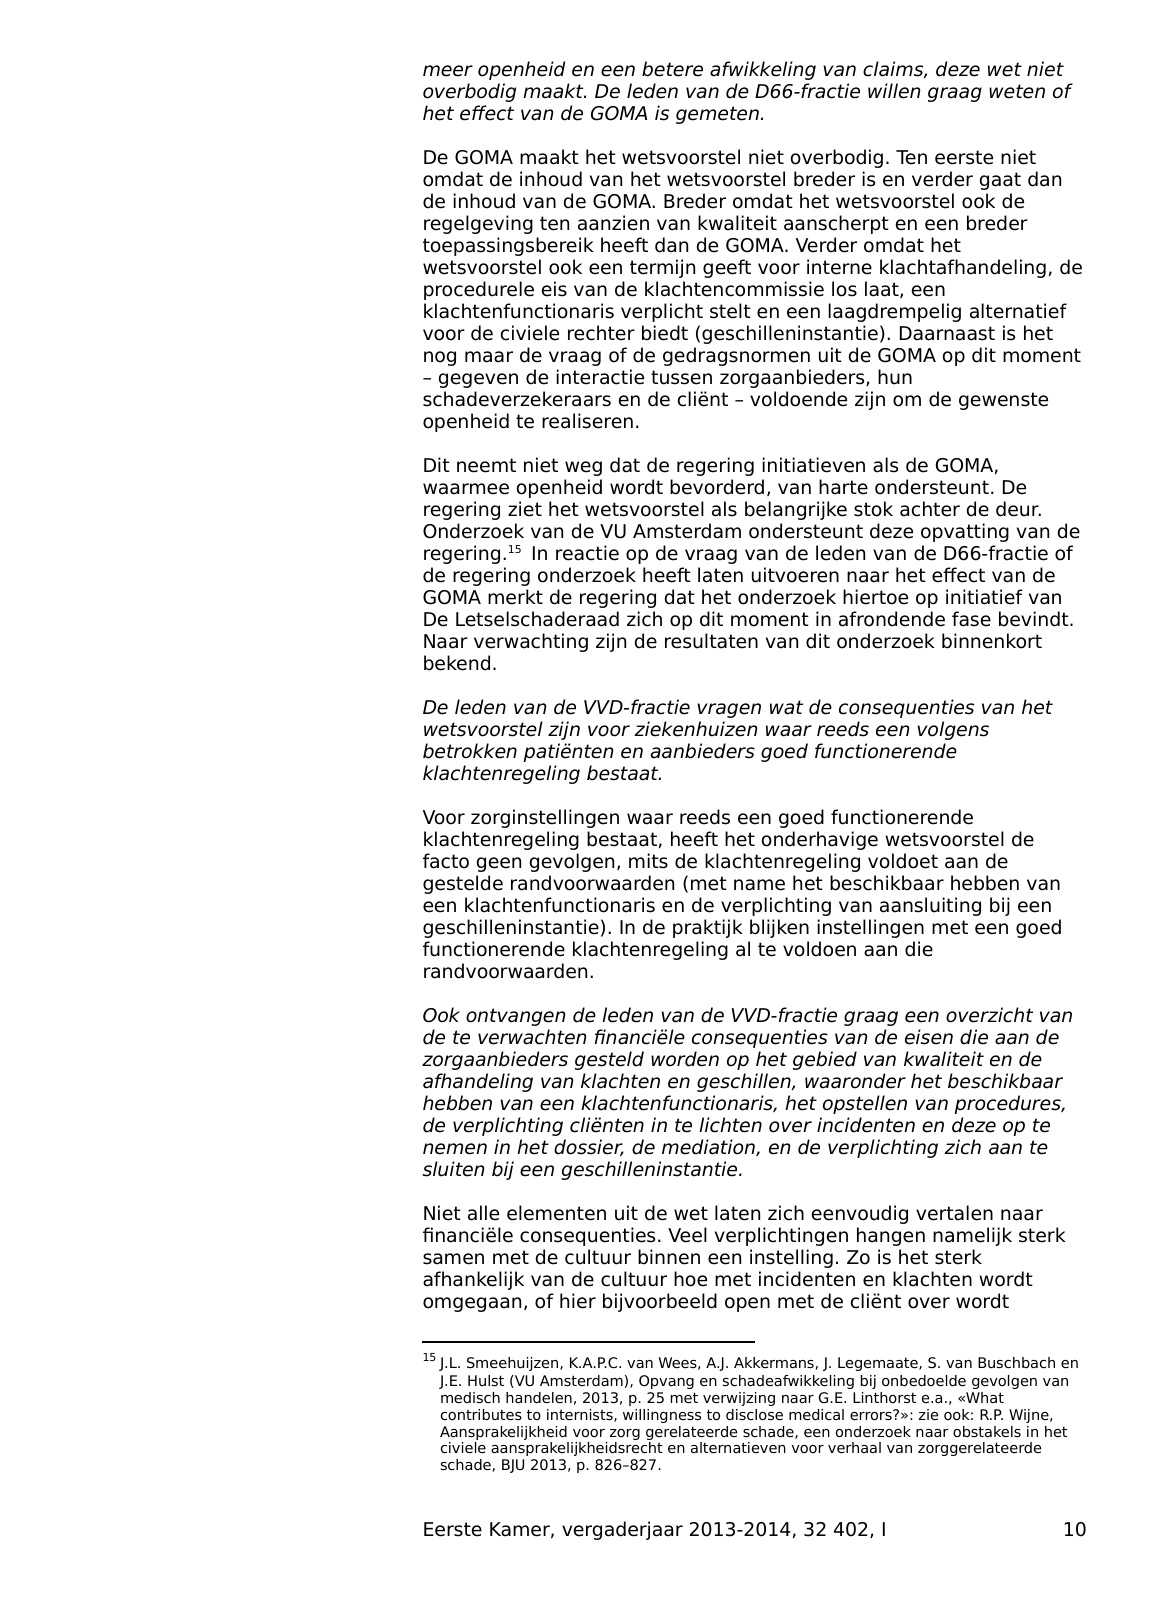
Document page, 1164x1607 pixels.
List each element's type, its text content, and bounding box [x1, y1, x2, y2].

text meer openheid en een betere afwikkeling van claims, deze wet niet overbodig maakt. De leden van de D66-fractie willen graag weten of het effect van de GOMA is gemeten. [422, 59, 1087, 125]
text Dit neemt niet weg dat de regering initiatieven als de GOMA, waarmee openheid wordt bevorderd, van harte ondersteunt. De regering ziet het wetsvoorstel als belangrijke stok achter de deur. Onderzoek van de VU Amsterdam ondersteunt deze opvatting van de regering. In reactie op de vraag van de leden van de D66-fractie of de regering onderzoek heeft laten uitvoeren naar het effect van de GOMA merkt de regering dat het onderzoek hiertoe op initiatief van De Letselschaderaad zich op dit moment in afrondende fase bevindt. Naar verwachting zijn de resultaten van dit onderzoek binnenkort bekend. [422, 455, 1087, 675]
text De GOMA maakt het wetsvoorstel niet overbodig. Ten eerste niet omdat de inhoud van het wetsvoorstel breder is en verder gaat dan de inhoud van de GOMA. Breder omdat het wetsvoorstel ook de regelgeving ten aanzien van kwaliteit aanscherpt en een breder toepassingsbereik heeft dan de GOMA. Verder omdat het wetsvoorstel ook een termijn geeft voor interne klachtafhandeling, de procedurele eis van de klachtencommissie los laat, een klachtenfunctionaris verplicht stelt en een laagdrempelig alternatief voor de civiele rechter biedt (geschilleninstantie). Daarnaast is het nog maar de vraag of de gedragsnormen uit de GOMA op dit moment – gegeven de interactie tussen zorgaanbieders, hun schadeverzekeraars en de cliënt – voldoende zijn om de gewenste openheid te realiseren. [422, 147, 1087, 433]
text J.L. Smeehuijzen, K.A.P.C. van Wees, A.J. Akkermans, J. Legemaate, S. van Buschbach en J.E. Hulst (VU Amsterdam), Opvang en schadeafwikkeling bij onbedoelde gevolgen van medisch handelen, 2013, p. 25 met verwijzing naar G.E. Linthorst e.a., «What contributes to internists, willingness to disclose medical errors?»: zie ook: R.P. Wijne, Aansprakelijkheid voor zorg gerelateerde schade, een onderzoek naar obstakels in het civiele aansprakelijkheidsrecht en alternatieven voor verhaal van zorggerelateerde schade, BJU 2013, p. 826–827. [422, 1351, 1087, 1474]
text Ook ontvangen de leden van de VVD-fractie graag een overzicht van de te verwachten financiële consequenties van de eisen die aan de zorgaanbieders gesteld worden op het gebied van kwaliteit en de afhandeling van klachten en geschillen, waaronder het beschikbaar hebben van een klachtenfunctionaris, het opstellen van procedures, de verplichting cliënten in te lichten over incidenten en deze op te nemen in het dossier, de mediation, en de verplichting zich aan te sluiten bij een geschilleninstantie. [422, 1005, 1087, 1181]
text Voor zorginstellingen waar reeds een goed functionerende klachtenregeling bestaat, heeft het onderhavige wetsvoorstel de facto geen gevolgen, mits de klachtenregeling voldoet aan de gestelde randvoorwaarden (met name het beschikbaar hebben van een klachtenfunctionaris en de verplichting van aansluiting bij een geschilleninstantie). In de praktijk blijken instellingen met een goed functionerende klachtenregeling al te voldoen aan die randvoorwaarden. [422, 807, 1087, 983]
text De leden van de VVD-fractie vragen wat de consequenties van het wetsvoorstel zijn voor ziekenhuizen waar reeds een volgens betrokken patiënten en aanbieders goed functionerende klachtenregeling bestaat. [422, 697, 1087, 785]
text Niet alle elementen uit de wet laten zich eenvoudig vertalen naar financiële consequenties. Veel verplichtingen hangen namelijk sterk samen met de cultuur binnen een instelling. Zo is het sterk afhankelijk van de cultuur hoe met incidenten en klachten wordt omgegaan, of hier bijvoorbeeld open met de cliënt over wordt [422, 1203, 1087, 1313]
